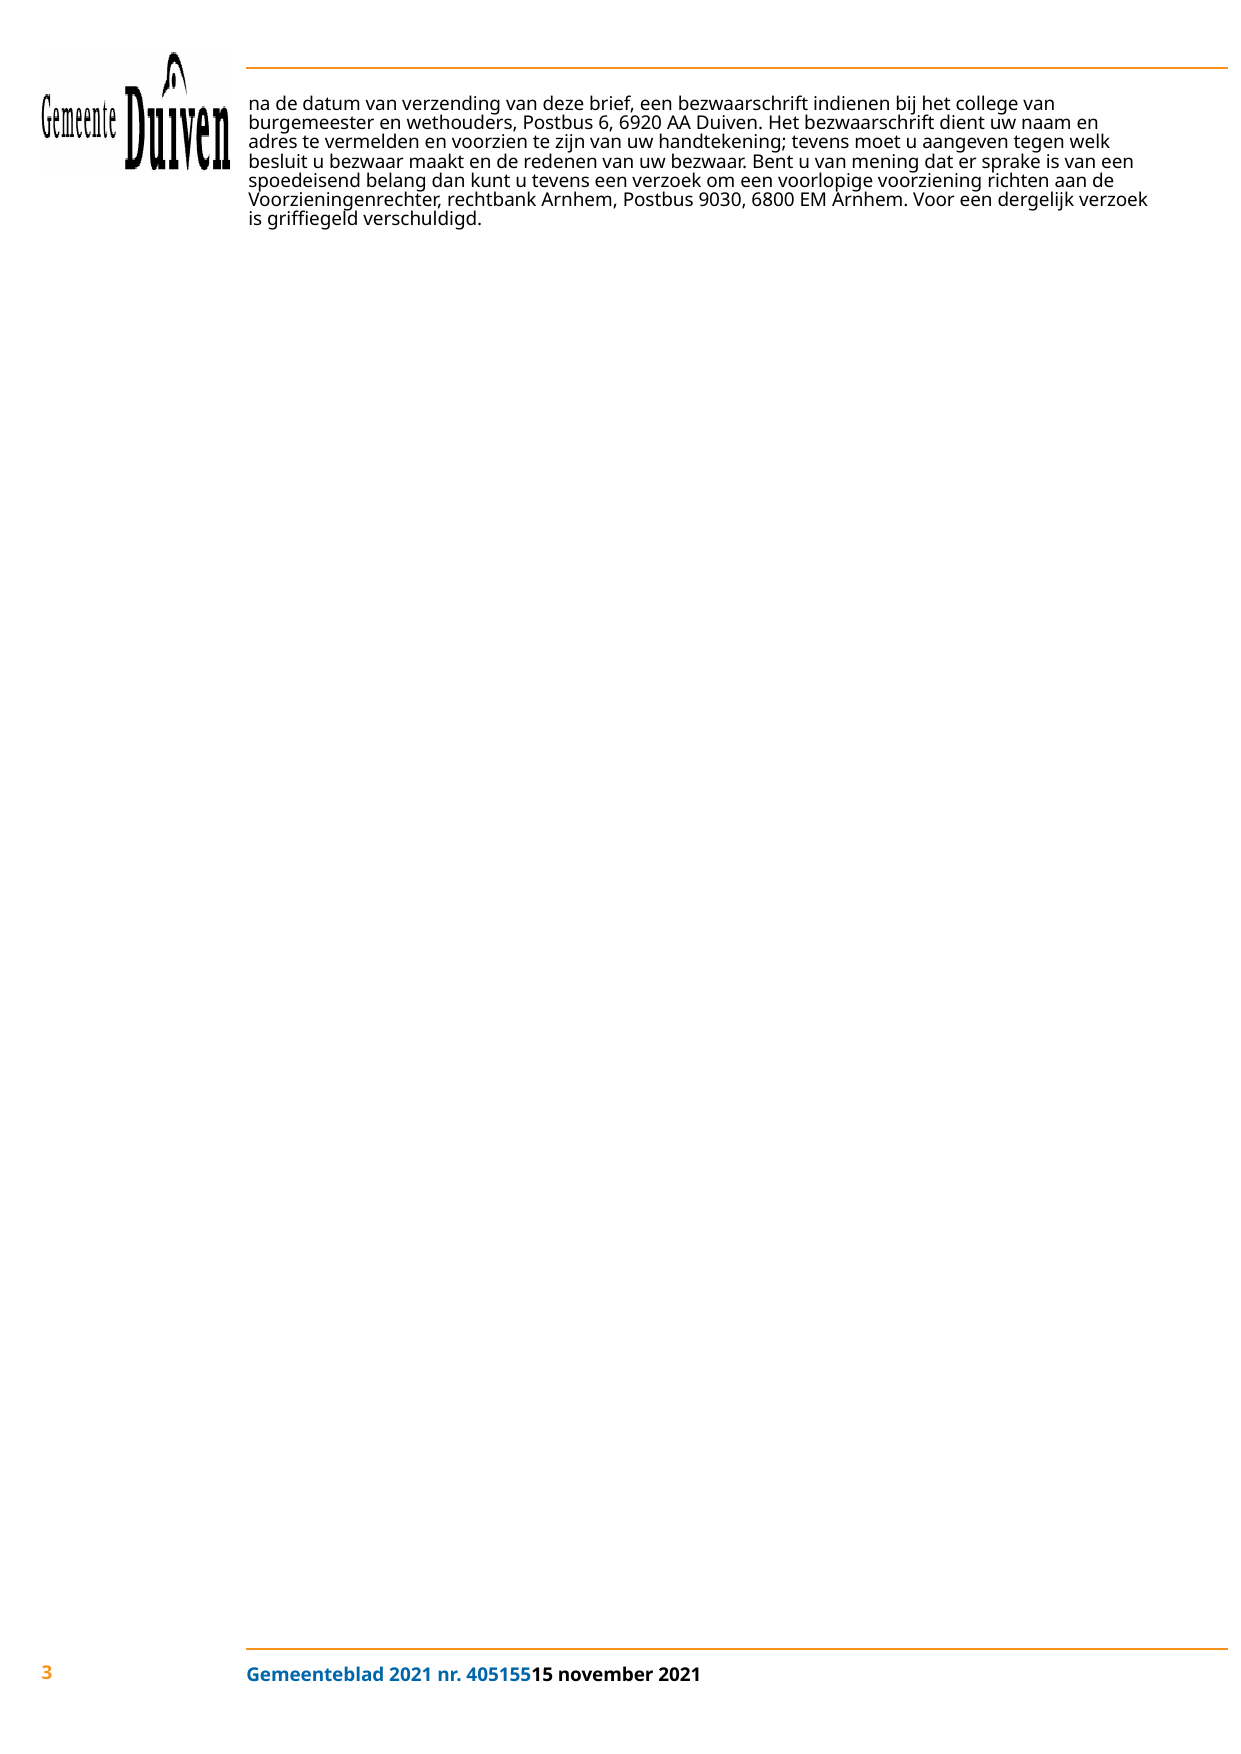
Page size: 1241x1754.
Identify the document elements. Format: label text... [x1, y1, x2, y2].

picture [41, 47, 231, 172]
text na de datum van verzending van deze brief, een bezwaarschrift indienen bij het college van burgemeester en wethouders, Postbus 6, 6920 AA Duiven. Het bezwaarschrift dient uw naam en adres te vermelden en voorzien te zijn van uw handtekening; tevens moet u aangeven tegen welk besluit u bezwaar maakt en de redenen van uw bezwaar. Bent u van mening dat er sprake is van een spoedeisend belang dan kunt u tevens een verzoek om een voorlopige voorziening richten aan de Voorzieningenrechter, rechtbank Arnhem, Postbus 9030, 6800 EM Arnhem. Voor een dergelijk verzoek is griffiegeld verschuldigd. [248, 95, 1152, 230]
